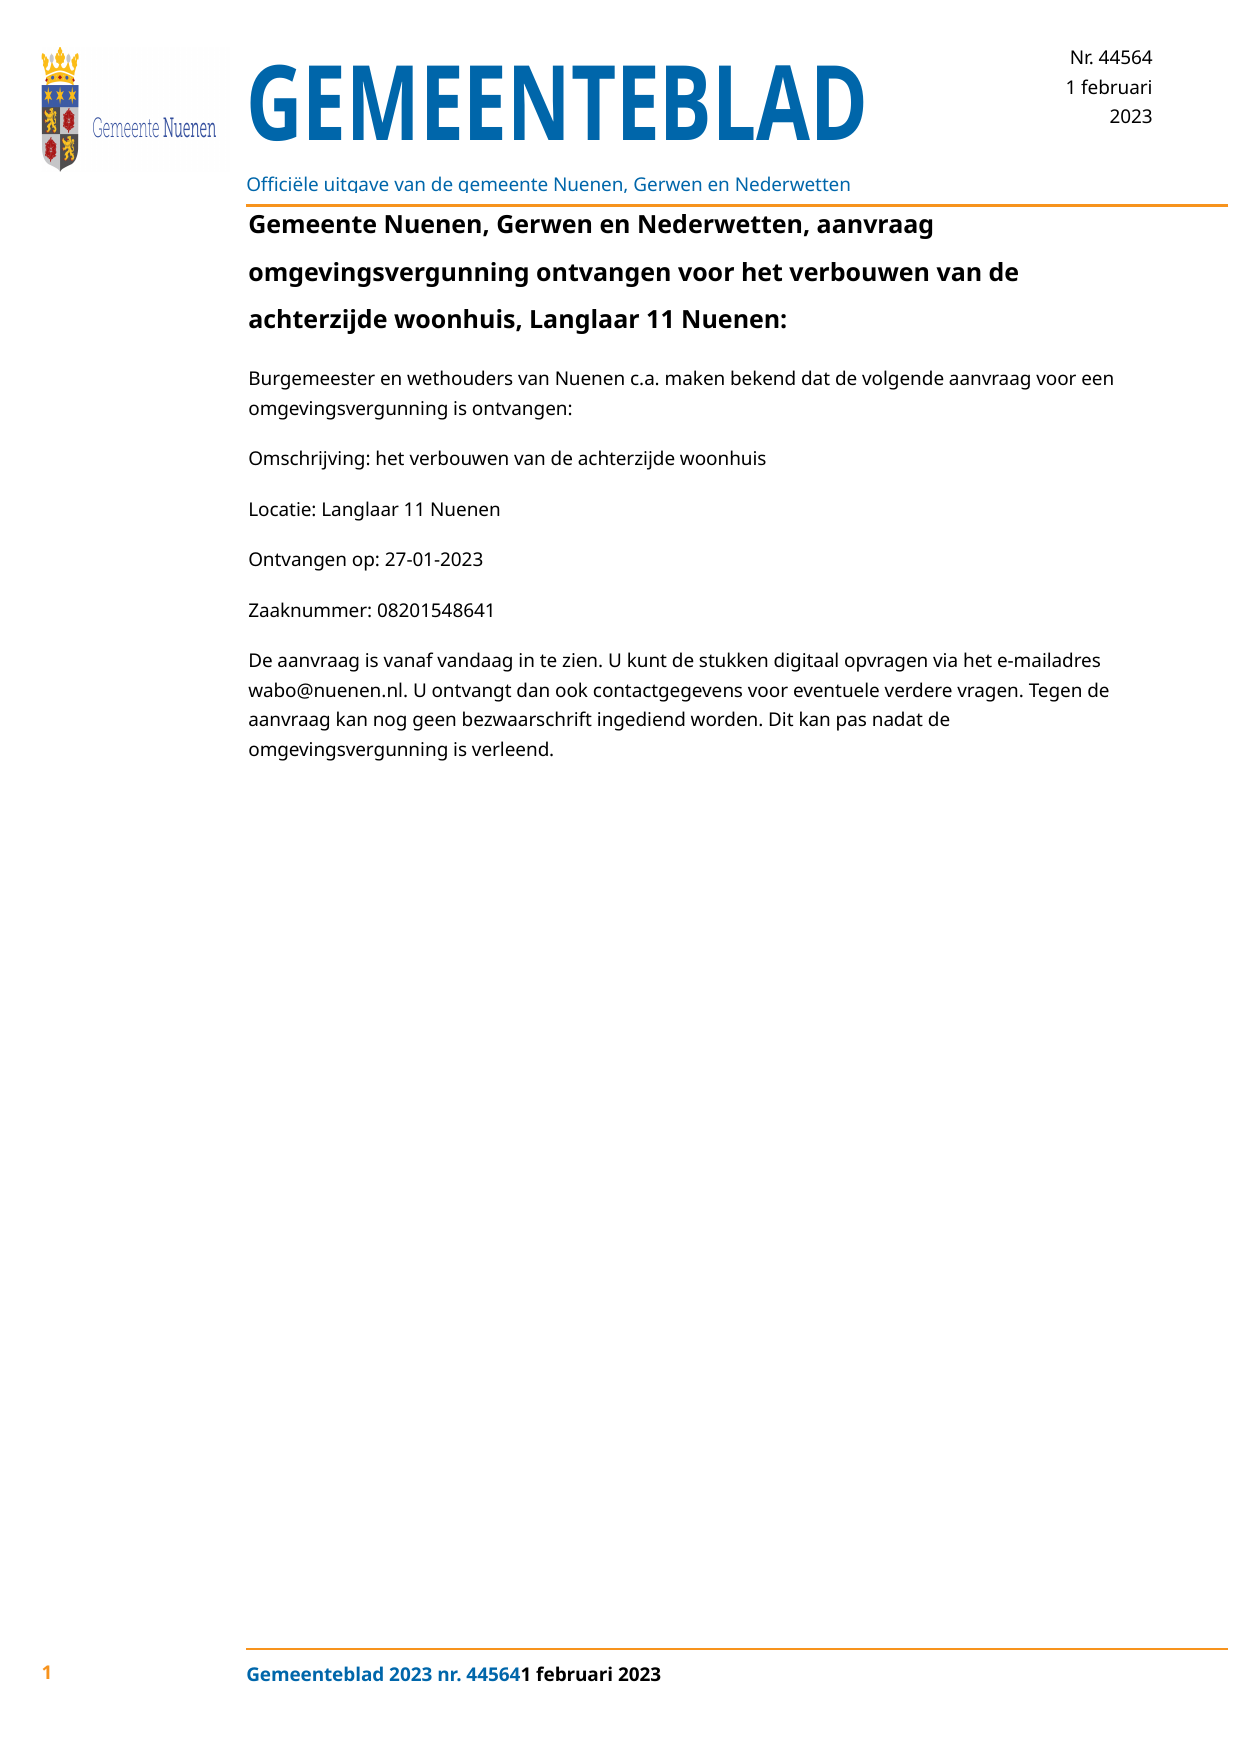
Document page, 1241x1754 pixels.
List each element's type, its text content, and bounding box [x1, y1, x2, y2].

text Zaaknummer: 08201548641 [248, 597, 1152, 622]
text Burgemeester en wethouders van Nuenen c.a. maken bekend dat de volgende aanvraag voor een omgevingsvergunning is ontvangen: [248, 366, 1152, 421]
text De aanvraag is vanaf vandaag in te zien. U kunt de stukken digitaal opvragen via het e-mailadres wabo@nuenen.nl. U ontvangt dan ook contactgegevens voor eventuele verdere vragen. Tegen de aanvraag kan nog geen bezwaarschrift ingediend worden. Dit kan pas nadat de omgevingsvergunning is verleend. [248, 647, 1152, 762]
text Gemeente Nuenen, Gerwen en Nederwetten, aanvraag omgevingsvergunning ontvangen voor het verbouwen van de achterzijde woonhuis, Langlaar 11 Nuenen: [248, 207, 1152, 336]
picture [41, 47, 231, 172]
text Ontvangen op: 27-01-2023 [248, 546, 1152, 572]
text Locatie: Langlaar 11 Nuenen [248, 496, 1152, 522]
text Omschrijving: het verbouwen van de achterzijde woonhuis [248, 446, 1152, 471]
